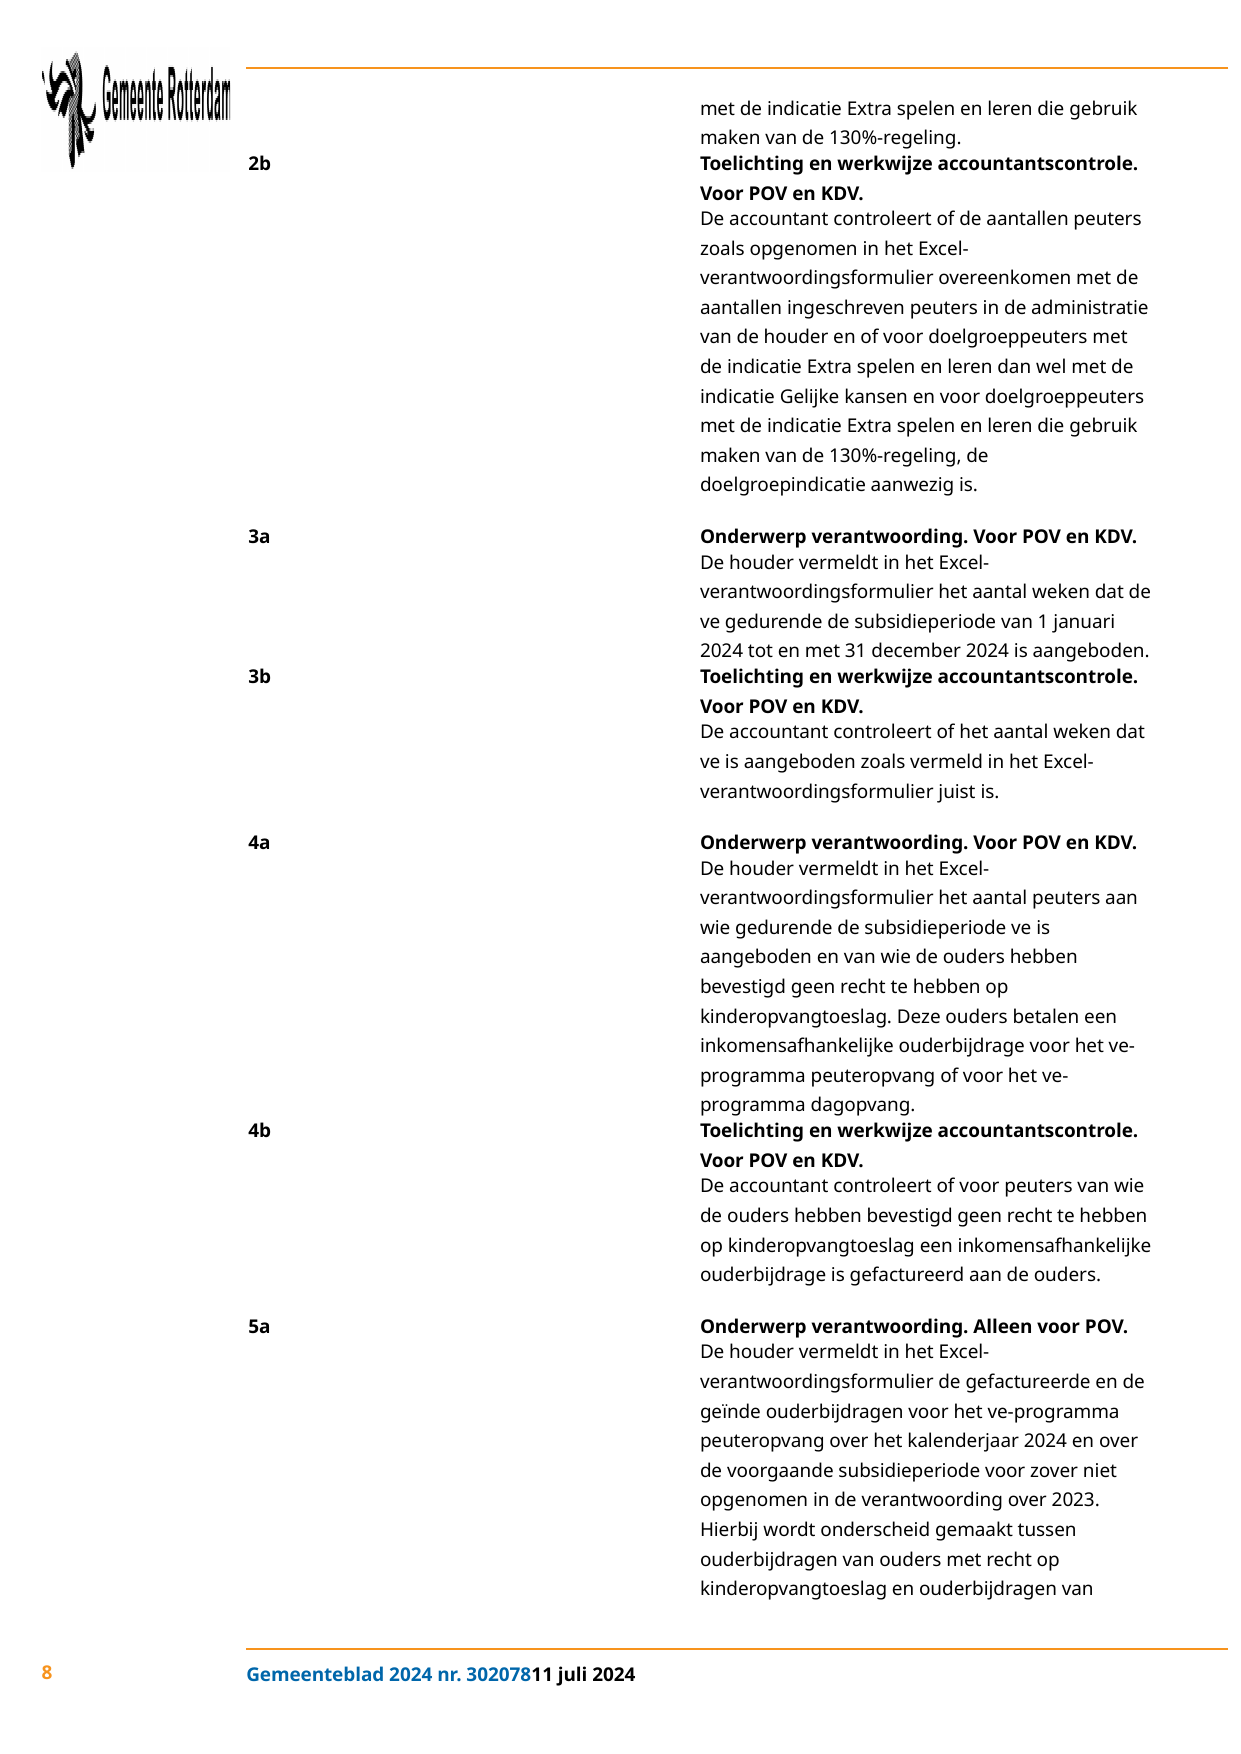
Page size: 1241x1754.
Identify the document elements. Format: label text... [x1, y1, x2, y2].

table_cell [248, 205, 700, 497]
table_cell 2b [248, 150, 700, 205]
table_cell [248, 719, 700, 803]
table_cell De accountant controleert of voor peuters van wie de ouders hebben bevestigd geen recht te hebben op kinderopvangtoeslag een inkomensafhankelijke ouderbijdrage is gefactureerd aan de ouders. [700, 1173, 1152, 1287]
table_cell [248, 549, 700, 663]
table_cell [700, 1287, 1152, 1313]
table_cell De houder vermeldt in het Excel-verantwoordingsformulier het aantal weken dat de ve gedurende de subsidieperiode van 1 januari 2024 tot en met 31 december 2024 is aangeboden. [700, 549, 1152, 663]
table_cell [248, 804, 700, 829]
table_cell Toelichting en werkwijze accountantscontrole. Voor POV en KDV. [700, 663, 1152, 719]
table_cell Onderwerp verantwoording. Alleen voor POV. [700, 1313, 1152, 1339]
picture [41, 47, 231, 172]
table_cell Toelichting en werkwijze accountantscontrole. Voor POV en KDV. [700, 150, 1152, 205]
table_cell [248, 1173, 700, 1287]
table_cell [248, 1339, 700, 1601]
table_cell 5a [248, 1313, 700, 1339]
table_cell 3b [248, 663, 700, 719]
table_cell [248, 95, 700, 150]
table_cell [248, 1287, 700, 1313]
table_cell [700, 804, 1152, 829]
table_cell 4a [248, 829, 700, 855]
table_cell De accountant controleert of het aantal weken dat ve is aangeboden zoals vermeld in het Excel-verantwoordingsformulier juist is. [700, 719, 1152, 803]
table_cell 3a [248, 523, 700, 549]
table_cell [248, 855, 700, 1117]
table_cell [248, 498, 700, 523]
table_cell Onderwerp verantwoording. Voor POV en KDV. [700, 829, 1152, 855]
table_cell 4b [248, 1118, 700, 1173]
table_cell De accountant controleert of de aantallen peuters zoals opgenomen in het Excel-verantwoordingsformulier overeenkomen met de aantallen ingeschreven peuters in de administratie van de houder en of voor doelgroeppeuters met de indicatie Extra spelen en leren dan wel met de indicatie Gelijke kansen en voor doelgroeppeuters met de indicatie Extra spelen en leren die gebruik maken van de 130%-regeling, de doelgroepindicatie aanwezig is. [700, 205, 1152, 497]
table_cell met de indicatie Extra spelen en leren die gebruik maken van de 130%-regeling. [700, 95, 1152, 150]
table_cell [700, 498, 1152, 523]
table_cell De houder vermeldt in het Excel-verantwoordingsformulier de gefactureerde en de geïnde ouderbijdragen voor het ve-programma peuteropvang over het kalenderjaar 2024 en over de voorgaande subsidieperiode voor zover niet opgenomen in de verantwoording over 2023. Hierbij wordt onderscheid gemaakt tussen ouderbijdragen van ouders met recht op kinderopvangtoeslag en ouderbijdragen van [700, 1339, 1152, 1601]
table_cell Onderwerp verantwoording. Voor POV en KDV. [700, 523, 1152, 549]
table_cell Toelichting en werkwijze accountantscontrole. Voor POV en KDV. [700, 1118, 1152, 1173]
table_cell De houder vermeldt in het Excel-verantwoordingsformulier het aantal peuters aan wie gedurende de subsidieperiode ve is aangeboden en van wie de ouders hebben bevestigd geen recht te hebben op kinderopvangtoeslag. Deze ouders betalen een inkomensafhankelijke ouderbijdrage voor het ve-programma peuteropvang of voor het ve-programma dagopvang. [700, 855, 1152, 1117]
